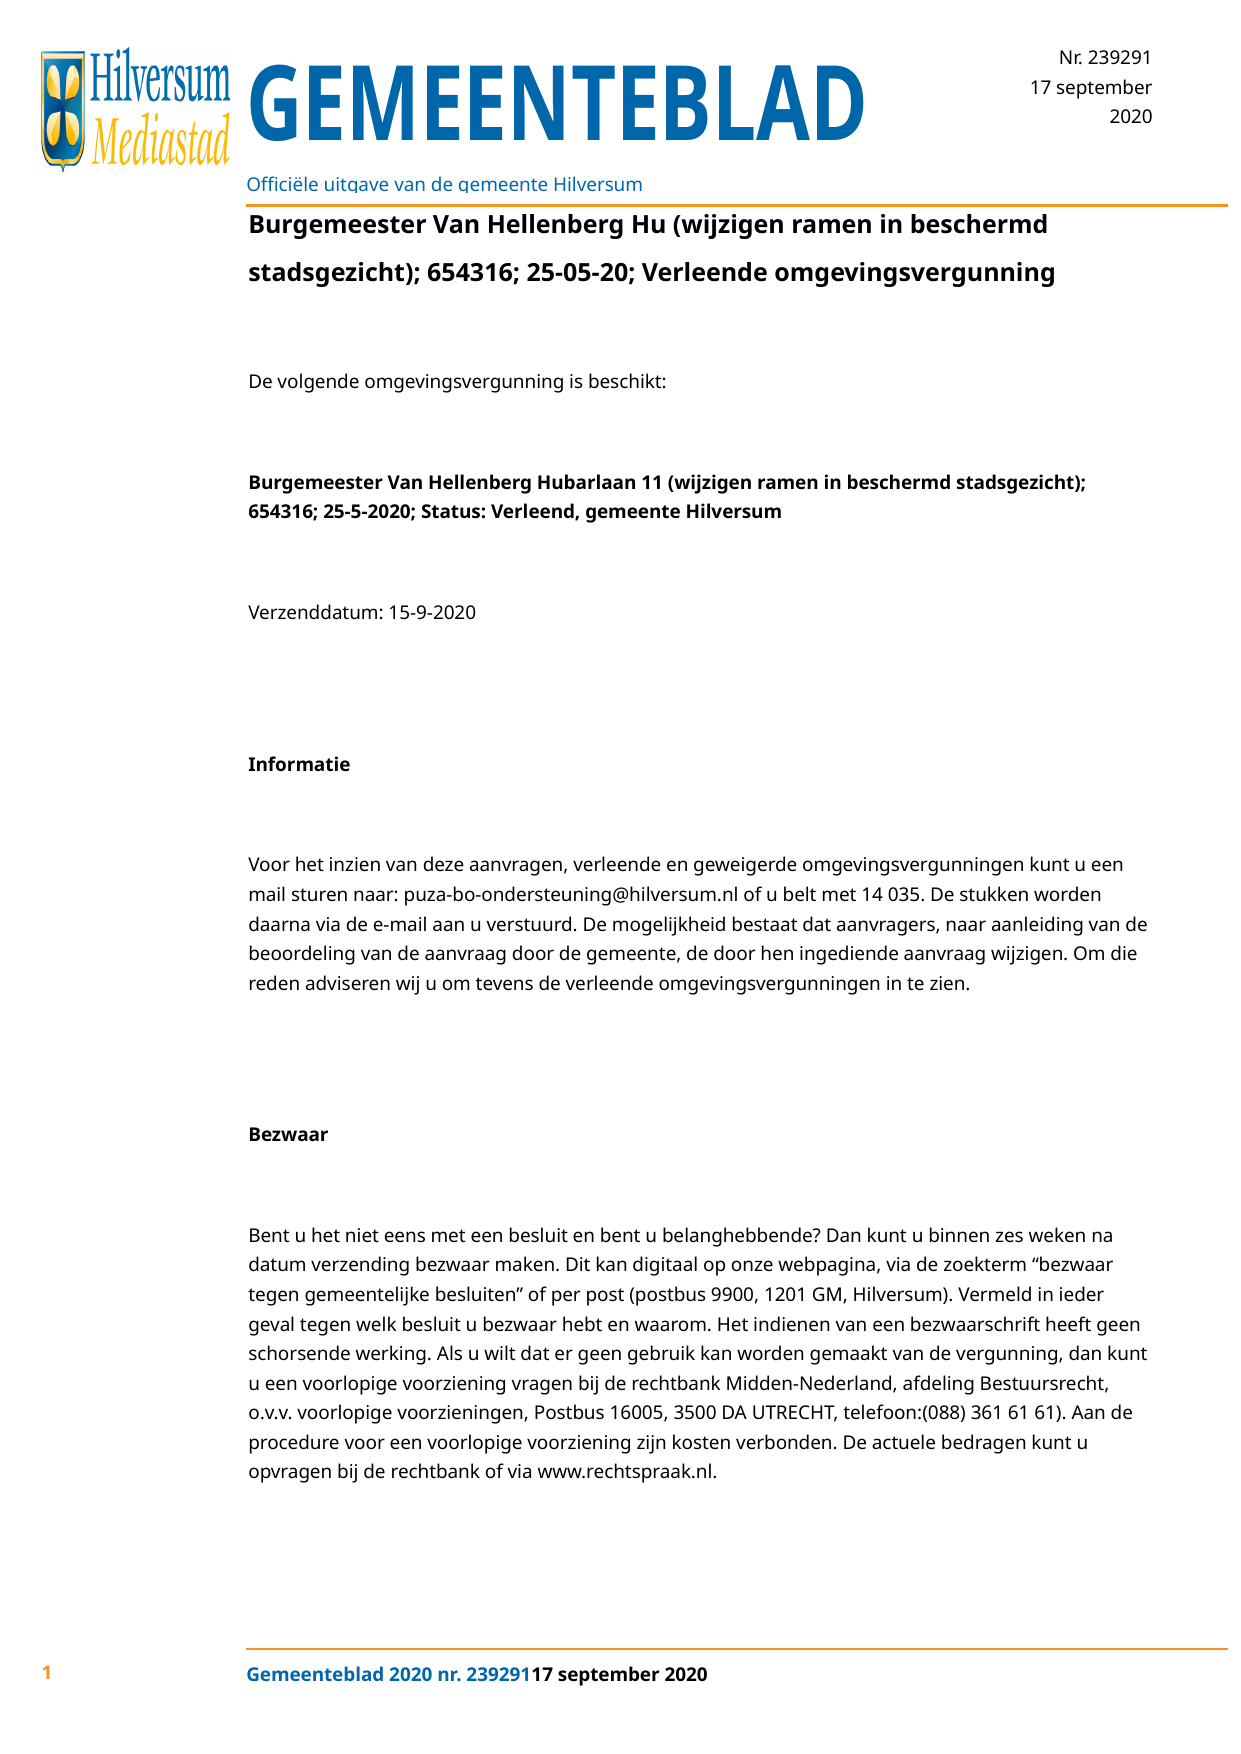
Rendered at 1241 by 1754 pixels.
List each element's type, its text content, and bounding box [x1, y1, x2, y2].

text De volgende omgevingsvergunning is beschikt: [248, 368, 1152, 394]
text Bezwaar [248, 1121, 1152, 1147]
text Burgemeester Van Hellenberg Hu (wijzigen ramen in beschermd stadsgezicht); 654316; 25-05-20; Verleende omgevingsvergunning [248, 207, 1152, 288]
text Voor het inzien van deze aanvragen, verleende en geweigerde omgevingsvergunningen kunt u een mail sturen naar: puza-bo-ondersteuning@hilversum.nl of u belt met 14 035. De stukken worden daarna via de e-mail aan u verstuurd. De mogelijkheid bestaat dat aanvragers, naar aanleiding van de beoordeling van de aanvraag door de gemeente, de door hen ingediende aanvraag wijzigen. Om die reden adviseren wij u om tevens de verleende omgevingsvergunningen in te zien. [248, 852, 1152, 996]
picture [41, 47, 231, 172]
text Burgemeester Van Hellenberg Hubarlaan 11 (wijzigen ramen in beschermd stadsgezicht); 654316; 25-5-2020; Status: Verleend, gemeente Hilversum [248, 469, 1152, 524]
text Verzenddatum: 15-9-2020 [248, 599, 1152, 625]
text Informatie [248, 751, 1152, 777]
text Bent u het niet eens met een besluit en bent u belanghebbende? Dan kunt u binnen zes weken na datum verzending bezwaar maken. Dit kan digitaal op onze webpagina, via de zoekterm “bezwaar tegen gemeentelijke besluiten” of per post (postbus 9900, 1201 GM, Hilversum). Vermeld in ieder geval tegen welk besluit u bezwaar hebt en waarom. Het indienen van een bezwaarschrift heeft geen schorsende werking. Als u wilt dat er geen gebruik kan worden gemaakt van de vergunning, dan kunt u een voorlopige voorziening vragen bij de rechtbank Midden-Nederland, afdeling Bestuursrecht, o.v.v. voorlopige voorzieningen, Postbus 16005, 3500 DA UTRECHT, telefoon:(088) 361 61 61). Aan de procedure voor een voorlopige voorziening zijn kosten verbonden. De actuele bedragen kunt u opvragen bij de rechtbank of via www.rechtspraak.nl. [248, 1222, 1152, 1484]
